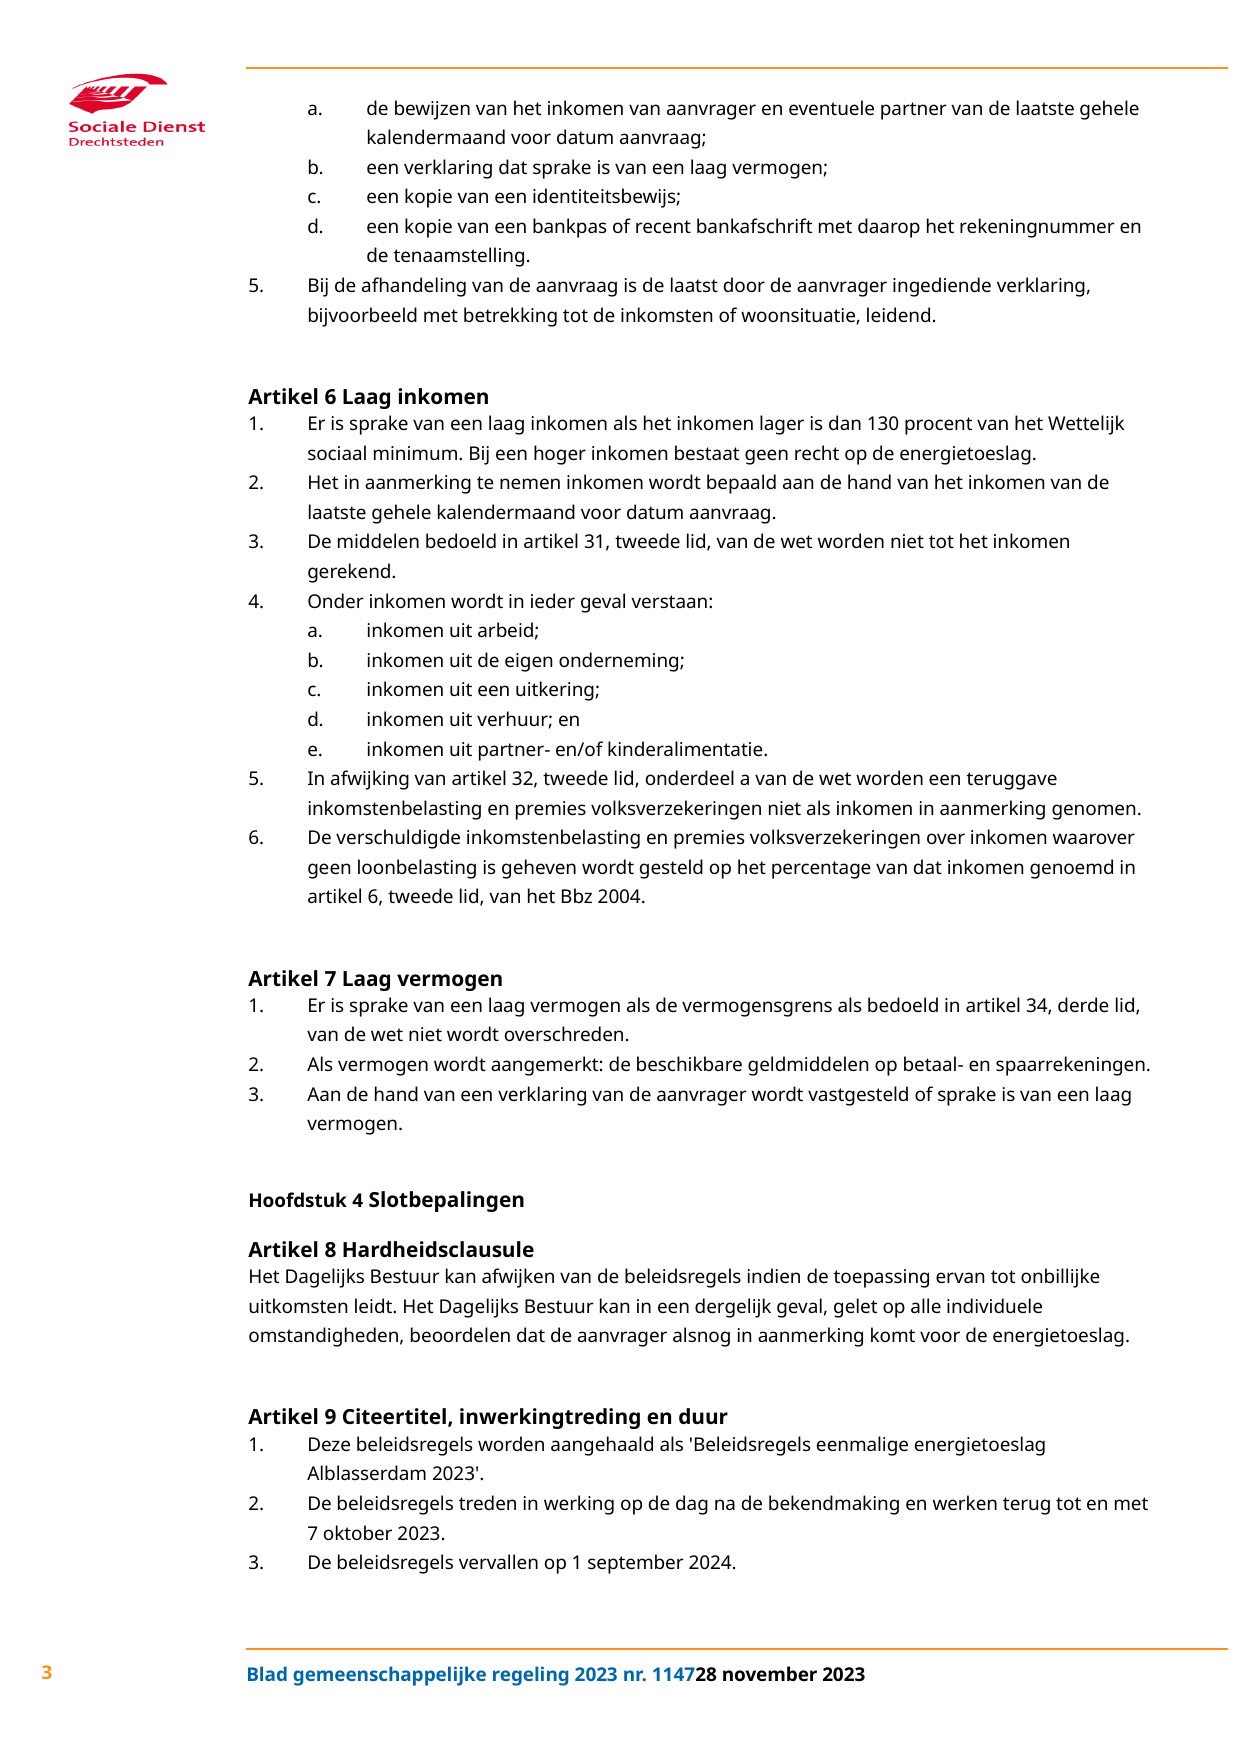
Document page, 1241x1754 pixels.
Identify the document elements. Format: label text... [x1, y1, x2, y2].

list Er is sprake van een laag vermogen als de vermogensgrens als bedoeld in artikel 34, derde lid, van de wet niet wordt overschreden. [248, 992, 1152, 1047]
text Het Dagelijks Bestuur kan afwijken van de beleidsregels indien de toepassing ervan tot onbillijke uitkomsten leidt. Het Dagelijks Bestuur kan in een dergelijk geval, gelet op alle individuele omstandigheden, beoordelen dat de aanvrager alsnog in aanmerking komt voor de energietoeslag. [248, 1263, 1152, 1348]
text Artikel 9 Citeertitel, inwerkingtreding en duur [248, 1402, 1152, 1431]
list inkomen uit verhuur; en [307, 706, 1152, 732]
list de bewijzen van het inkomen van aanvrager en eventuele partner van de laatste gehele kalendermaand voor datum aanvraag; [307, 95, 1152, 150]
list Er is sprake van een laag inkomen als het inkomen lager is dan 130 procent van het Wettelijk sociaal minimum. Bij een hoger inkomen bestaat geen recht op de energietoeslag. [248, 410, 1152, 466]
list Onder inkomen wordt in ieder geval verstaan: [248, 588, 1152, 613]
text Artikel 7 Laag vermogen [248, 964, 1152, 992]
list inkomen uit een uitkering; [307, 677, 1152, 702]
list inkomen uit de eigen onderneming; [307, 647, 1152, 673]
list De beleidsregels vervallen op 1 september 2024. [248, 1549, 1152, 1575]
list Als vermogen wordt aangemerkt: de beschikbare geldmiddelen op betaal- en spaarrekeningen. [248, 1051, 1152, 1077]
list De verschuldigde inkomstenbelasting en premies volksverzekeringen over inkomen waarover geen loonbelasting is geheven wordt gesteld op het percentage van dat inkomen genoemd in artikel 6, tweede lid, van het Bbz 2004. [248, 824, 1152, 909]
list een verklaring dat sprake is van een laag vermogen; [307, 154, 1152, 180]
list Bij de afhandeling van de aanvraag is de laatst door de aanvrager ingediende verklaring, bijvoorbeeld met betrekking tot de inkomsten of woonsituatie, leidend. [248, 272, 1152, 328]
list Het in aanmerking te nemen inkomen wordt bepaald aan de hand van het inkomen van de laatste gehele kalendermaand voor datum aanvraag. [248, 469, 1152, 525]
text Artikel 8 Hardheidsclausule [248, 1235, 1152, 1263]
list Deze beleidsregels worden aangehaald als 'Beleidsregels eenmalige energietoeslag Alblasserdam 2023'. [248, 1431, 1152, 1486]
list Aan de hand van een verklaring van de aanvrager wordt vastgesteld of sprake is van een laag vermogen. [248, 1081, 1152, 1136]
list inkomen uit arbeid; [307, 617, 1152, 643]
list In afwijking van artikel 32, tweede lid, onderdeel a van de wet worden een teruggave inkomstenbelasting en premies volksverzekeringen niet als inkomen in aanmerking genomen. [248, 765, 1152, 821]
list een kopie van een bankpas of recent bankafschrift met daarop het rekeningnummer en de tenaamstelling. [307, 213, 1152, 268]
list inkomen uit partner- en/of kinderalimentatie. [307, 736, 1152, 761]
list De middelen bedoeld in artikel 31, tweede lid, van de wet worden niet tot het inkomen gerekend. [248, 529, 1152, 584]
list De beleidsregels treden in werking op de dag na de bekendmaking en werken terug tot en met 7 oktober 2023. [248, 1490, 1152, 1545]
text Hoofdstuk 4 Slotbepalingen [248, 1186, 1152, 1214]
list een kopie van een identiteitsbewijs; [307, 183, 1152, 209]
picture [41, 47, 231, 172]
text Artikel 6 Laag inkomen [248, 382, 1152, 410]
